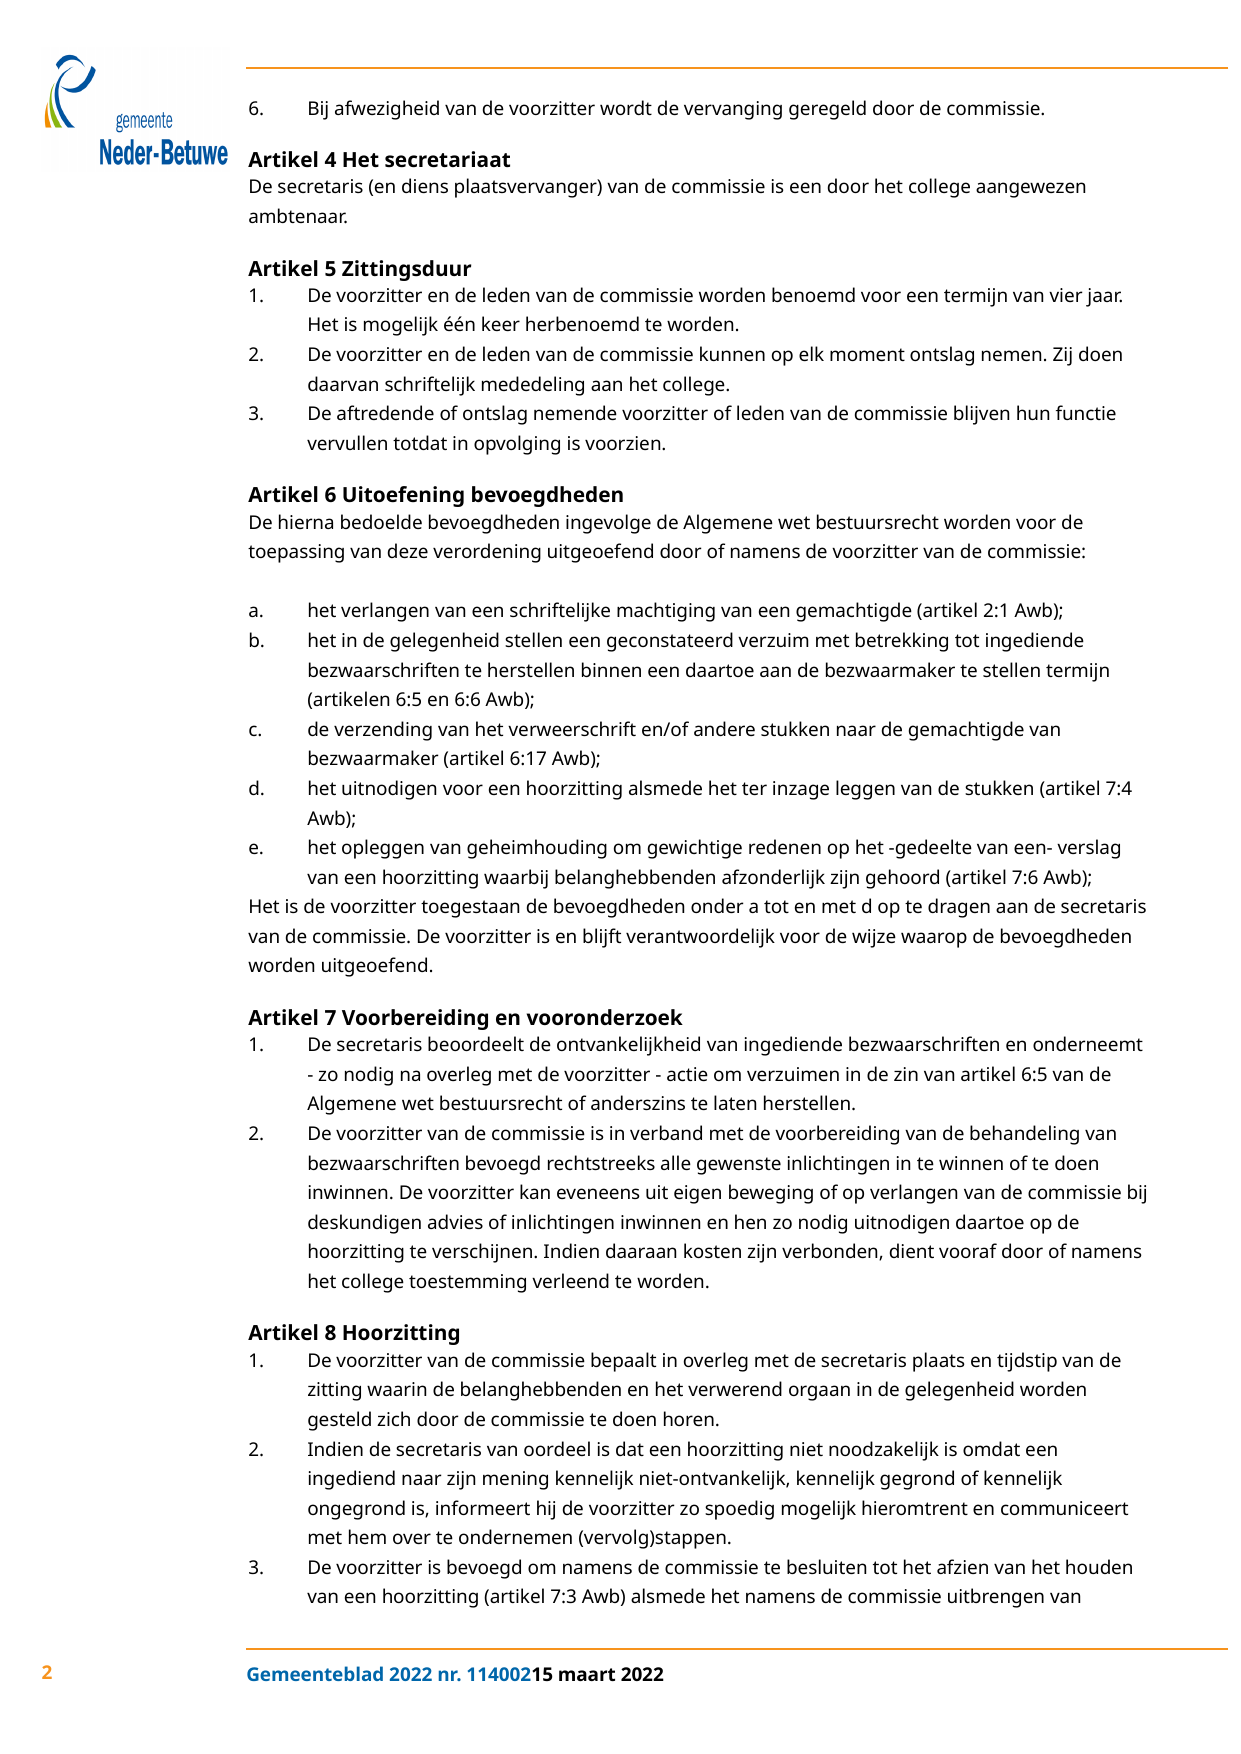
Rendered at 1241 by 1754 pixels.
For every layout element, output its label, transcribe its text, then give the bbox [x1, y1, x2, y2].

text Artikel 7 Voorbereiding en vooronderzoek [248, 1003, 1152, 1031]
list het uitnodigen voor een hoorzitting alsmede het ter inzage leggen van de stukken (artikel 7:4 Awb); [248, 775, 1152, 830]
list het verlangen van een schriftelijke machtiging van een gemachtigde (artikel 2:1 Awb); [248, 598, 1152, 623]
text Artikel 6 Uitoefening bevoegdheden [248, 480, 1152, 509]
text De hierna bedoelde bevoegdheden ingevolge de Algemene wet bestuursrecht worden voor de toepassing van deze verordening uitgeoefend door of namens de voorzitter van de commissie: [248, 509, 1152, 564]
list De aftredende of ontslag nemende voorzitter of leden van de commissie blijven hun functie vervullen totdat in opvolging is voorzien. [248, 400, 1152, 456]
list de verzending van het verweerschrift en/of andere stukken naar de gemachtigde van bezwaarmaker (artikel 6:17 Awb); [248, 716, 1152, 771]
list De voorzitter is bevoegd om namens de commissie te besluiten tot het afzien van het houden van een hoorzitting (artikel 7:3 Awb) alsmede het namens de commissie uitbrengen van [248, 1554, 1152, 1609]
list Bij afwezigheid van de voorzitter wordt de vervanging geregeld door de commissie. [248, 95, 1152, 121]
text Artikel 8 Hoorzitting [248, 1318, 1152, 1347]
picture [41, 47, 231, 172]
list De voorzitter van de commissie is in verband met de voorbereiding van de behandeling van bezwaarschriften bevoegd rechtstreeks alle gewenste inlichtingen in te winnen of te doen inwinnen. De voorzitter kan eveneens uit eigen beweging of op verlangen van de commissie bij deskundigen advies of inlichtingen inwinnen en hen zo nodig uitnodigen daartoe op de hoorzitting te verschijnen. Indien daaraan kosten zijn verbonden, dient vooraf door of namens het college toestemming verleend te worden. [248, 1120, 1152, 1294]
list De secretaris beoordeelt de ontvankelijkheid van ingediende bezwaarschriften en onderneemt - zo nodig na overleg met de voorzitter - actie om verzuimen in de zin van artikel 6:5 van de Algemene wet bestuursrecht of anderszins te laten herstellen. [248, 1031, 1152, 1116]
list De voorzitter en de leden van de commissie kunnen op elk moment ontslag nemen. Zij doen daarvan schriftelijk mededeling aan het college. [248, 341, 1152, 397]
list het in de gelegenheid stellen een geconstateerd verzuim met betrekking tot ingediende bezwaarschriften te herstellen binnen een daartoe aan de bezwaarmaker te stellen termijn (artikelen 6:5 en 6:6 Awb); [248, 627, 1152, 712]
list De voorzitter en de leden van de commissie worden benoemd voor een termijn van vier jaar. Het is mogelijk één keer herbenoemd te worden. [248, 282, 1152, 337]
text ambtenaar. [248, 203, 1152, 229]
list het opleggen van geheimhouding om gewichtige redenen op het -gedeelte van een- verslag van een hoorzitting waarbij belanghebbenden afzonderlijk zijn gehoord (artikel 7:6 Awb); [248, 834, 1152, 889]
text De secretaris (en diens plaatsvervanger) van de commissie is een door het college aangewezen [248, 174, 1152, 199]
text Artikel 5 Zittingsduur [248, 254, 1152, 282]
list Indien de secretaris van oordeel is dat een hoorzitting niet noodzakelijk is omdat een ingediend naar zijn mening kennelijk niet-ontvankelijk, kennelijk gegrond of kennelijk ongegrond is, informeert hij de voorzitter zo spoedig mogelijk hieromtrent en communiceert met hem over te ondernemen (vervolg)stappen. [248, 1436, 1152, 1550]
text Het is de voorzitter toegestaan de bevoegdheden onder a tot en met d op te dragen aan de secretaris van de commissie. De voorzitter is en blijft verantwoordelijk voor de wijze waarop de bevoegdheden worden uitgeoefend. [248, 893, 1152, 978]
list De voorzitter van de commissie bepaalt in overleg met de secretaris plaats en tijdstip van de zitting waarin de belanghebbenden en het verwerend orgaan in de gelegenheid worden gesteld zich door de commissie te doen horen. [248, 1347, 1152, 1432]
text Artikel 4 Het secretariaat [248, 145, 1152, 174]
